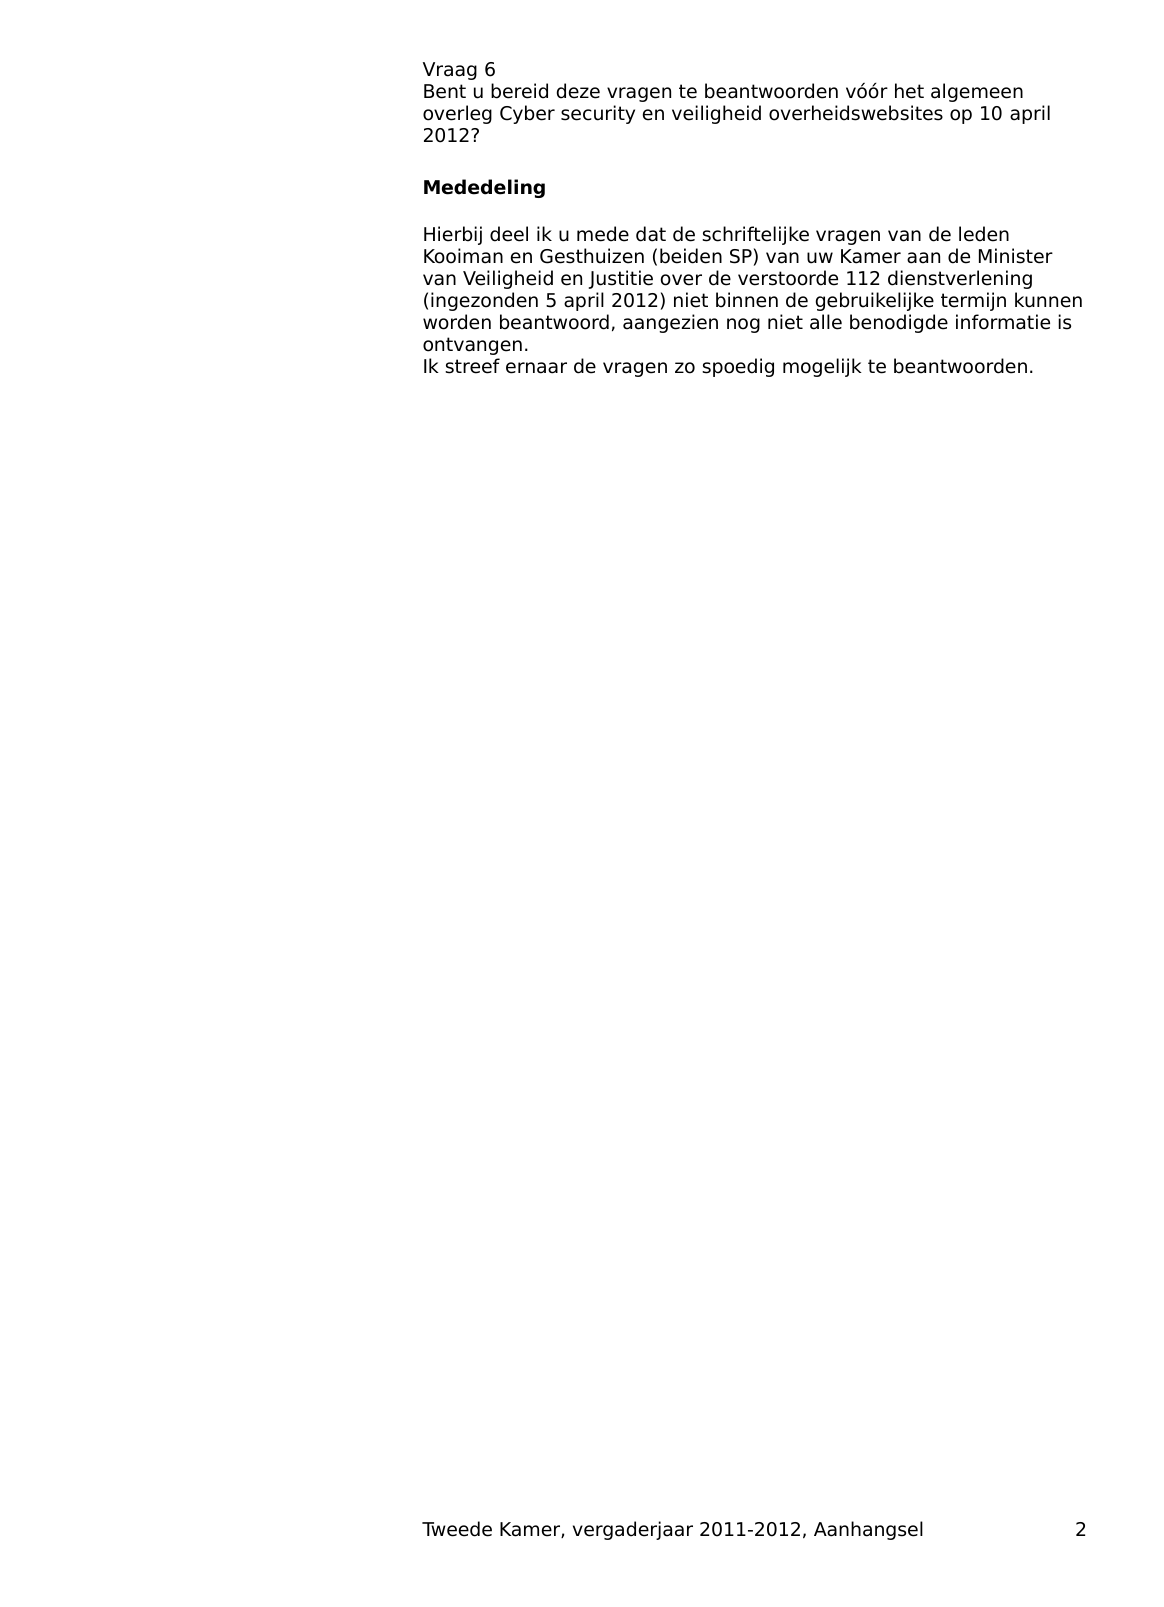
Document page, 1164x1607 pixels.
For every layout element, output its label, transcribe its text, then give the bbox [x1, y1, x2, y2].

subtitle Mededeling [422, 177, 1087, 199]
text Vraag 6 [422, 59, 1087, 81]
text Ik streef ernaar de vragen zo spoedig mogelijk te beantwoorden. [422, 356, 1087, 378]
text Hierbij deel ik u mede dat de schriftelijke vragen van de leden Kooiman en Gesthuizen (beiden SP) van uw Kamer aan de Minister van Veiligheid en Justitie over de verstoorde 112 dienstverlening (ingezonden 5 april 2012) niet binnen de gebruikelijke termijn kunnen worden beantwoord, aangezien nog niet alle benodigde informatie is ontvangen. [422, 224, 1087, 356]
text Bent u bereid deze vragen te beantwoorden vóór het algemeen overleg Cyber security en veiligheid overheidswebsites op 10 april 2012? [422, 81, 1087, 147]
